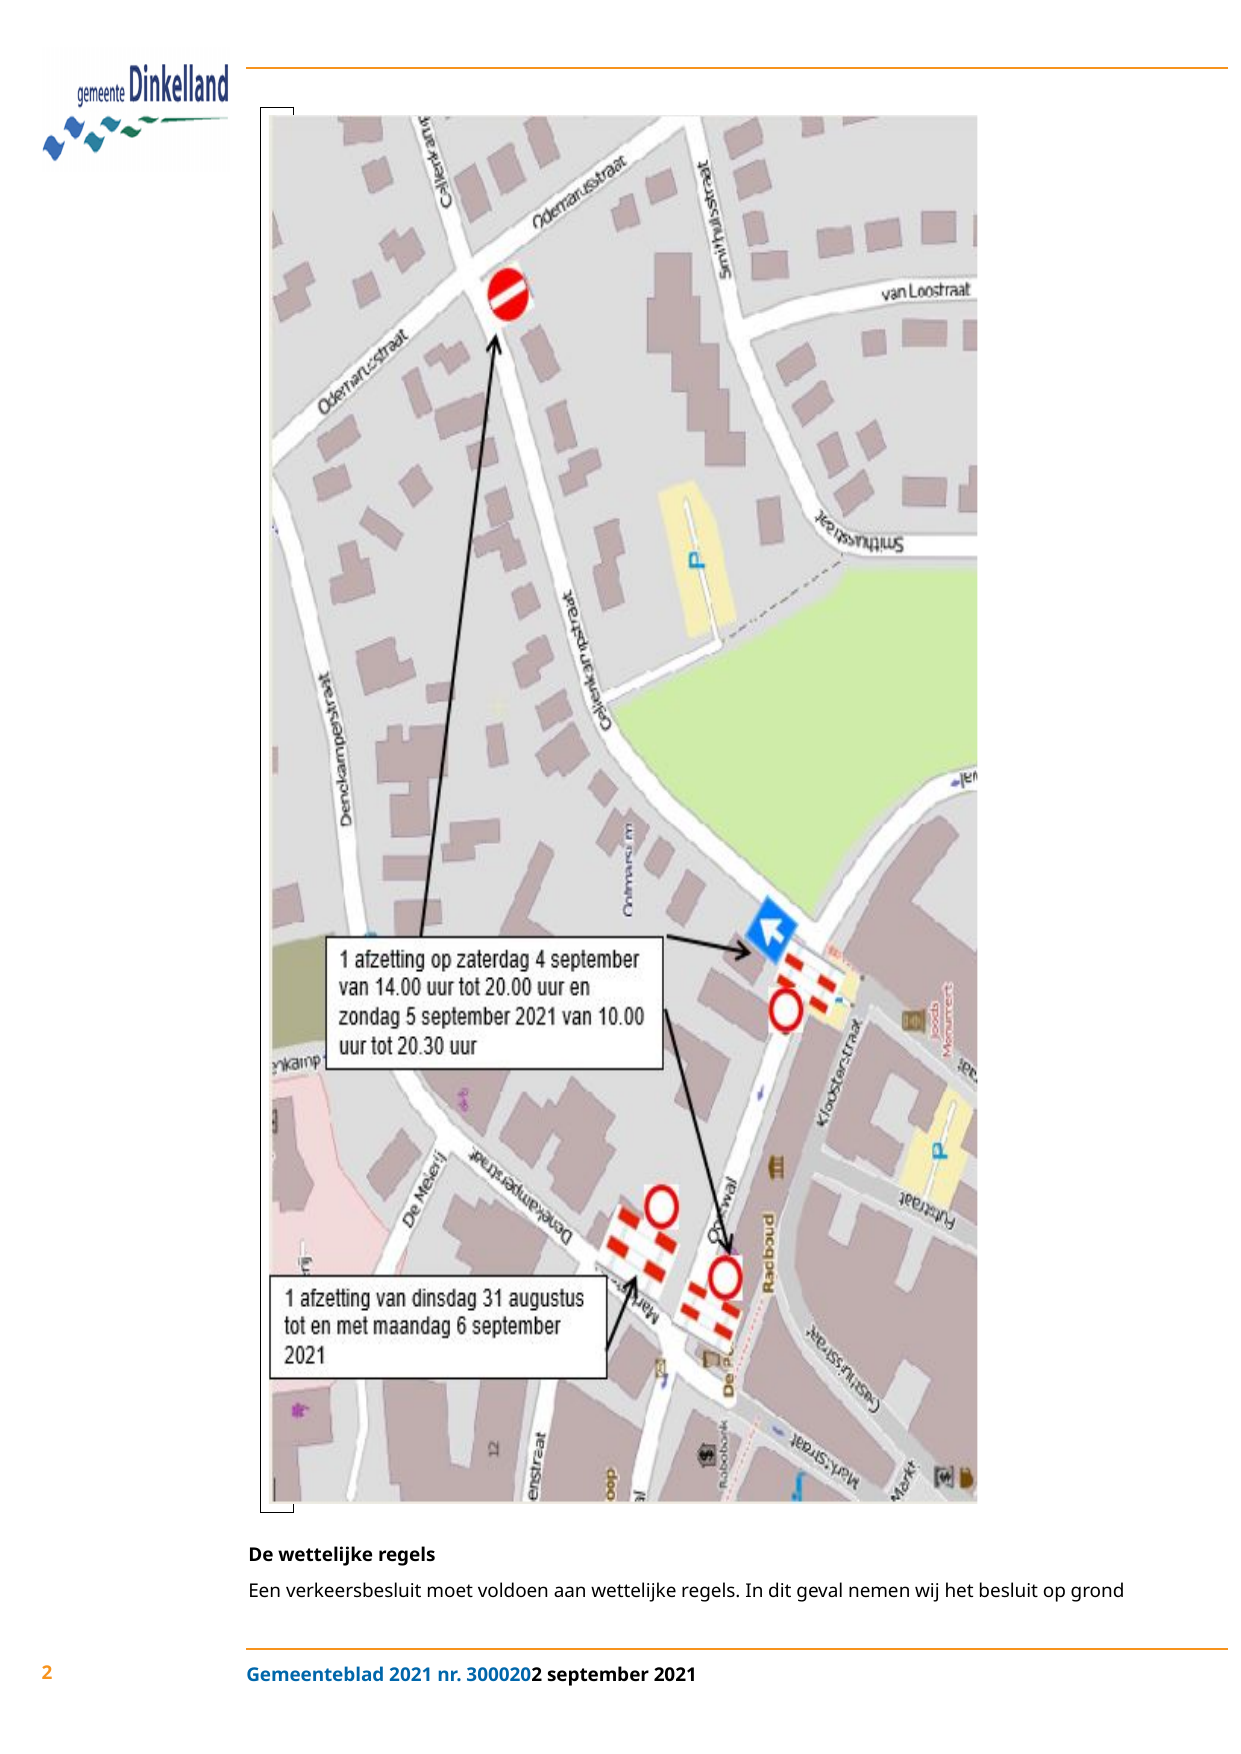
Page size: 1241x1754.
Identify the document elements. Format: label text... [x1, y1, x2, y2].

picture [41, 47, 231, 172]
text Een verkeersbesluit moet voldoen aan wettelijke regels. In dit geval nemen wij het besluit op grond [248, 1577, 1152, 1603]
text De wettelijke regels [248, 1541, 1152, 1567]
picture [268, 115, 978, 1504]
